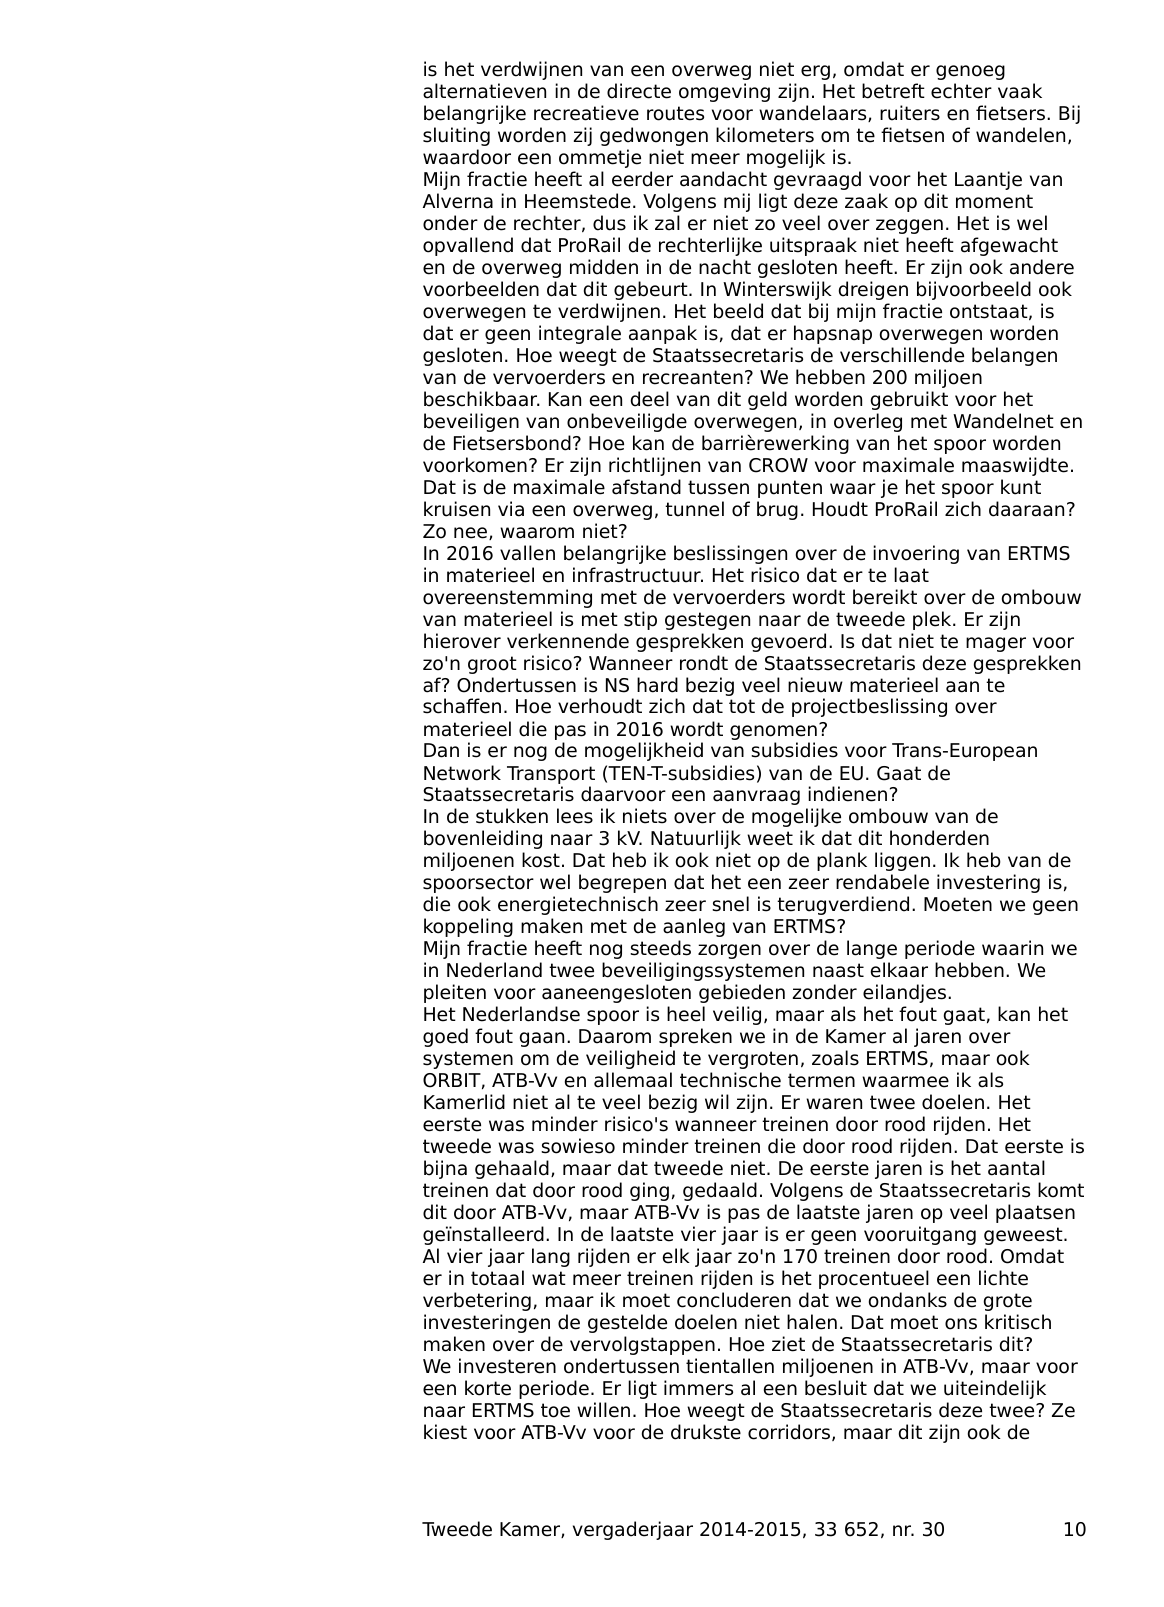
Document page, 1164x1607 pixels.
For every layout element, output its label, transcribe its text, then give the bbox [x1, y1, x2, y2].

text Mijn fractie heeft nog steeds zorgen over de lange periode waarin we in Nederland twee beveiligingssystemen naast elkaar hebben. We pleiten voor aaneengesloten gebieden zonder eilandjes. [422, 938, 1087, 1004]
text We investeren ondertussen tientallen miljoenen in ATB-Vv, maar voor een korte periode. Er ligt immers al een besluit dat we uiteindelijk naar ERTMS toe willen. Hoe weegt de Staatssecretaris deze twee? Ze kiest voor ATB-Vv voor de drukste corridors, maar dit zijn ook de [422, 1356, 1087, 1444]
text In 2016 vallen belangrijke beslissingen over de invoering van ERTMS in materieel en infrastructuur. Het risico dat er te laat overeenstemming met de vervoerders wordt bereikt over de ombouw van materieel is met stip gestegen naar de tweede plek. Er zijn hierover verkennende gesprekken gevoerd. Is dat niet te mager voor zo'n groot risico? Wanneer rondt de Staatssecretaris deze gesprekken af? Ondertussen is NS hard bezig veel nieuw materieel aan te schaffen. Hoe verhoudt zich dat tot de projectbeslissing over materieel die pas in 2016 wordt genomen? [422, 543, 1087, 740]
text Dan is er nog de mogelijkheid van subsidies voor Trans-European Network Transport (TEN-T-subsidies) van de EU. Gaat de Staatssecretaris daarvoor een aanvraag indienen? [422, 740, 1087, 806]
text Het Nederlandse spoor is heel veilig, maar als het fout gaat, kan het goed fout gaan. Daarom spreken we in de Kamer al jaren over systemen om de veiligheid te vergroten, zoals ERTMS, maar ook ORBIT, ATB-Vv en allemaal technische termen waarmee ik als Kamerlid niet al te veel bezig wil zijn. Er waren twee doelen. Het eerste was minder risico's wanneer treinen door rood rijden. Het tweede was sowieso minder treinen die door rood rijden. Dat eerste is bijna gehaald, maar dat tweede niet. De eerste jaren is het aantal treinen dat door rood ging, gedaald. Volgens de Staatssecretaris komt dit door ATB-Vv, maar ATB-Vv is pas de laatste jaren op veel plaatsen geïnstalleerd. In de laatste vier jaar is er geen vooruitgang geweest. Al vier jaar lang rijden er elk jaar zo'n 170 treinen door rood. Omdat er in totaal wat meer treinen rijden is het procentueel een lichte verbetering, maar ik moet concluderen dat we ondanks de grote investeringen de gestelde doelen niet halen. Dat moet ons kritisch maken over de vervolgstappen. Hoe ziet de Staatssecretaris dit? [422, 1004, 1087, 1356]
text Mijn fractie heeft al eerder aandacht gevraagd voor het Laantje van Alverna in Heemstede. Volgens mij ligt deze zaak op dit moment onder de rechter, dus ik zal er niet zo veel over zeggen. Het is wel opvallend dat ProRail de rechterlijke uitspraak niet heeft afgewacht en de overweg midden in de nacht gesloten heeft. Er zijn ook andere voorbeelden dat dit gebeurt. In Winterswijk dreigen bijvoorbeeld ook overwegen te verdwijnen. Het beeld dat bij mijn fractie ontstaat, is dat er geen integrale aanpak is, dat er hapsnap overwegen worden gesloten. Hoe weegt de Staatssecretaris de verschillende belangen van de vervoerders en recreanten? We hebben 200 miljoen beschikbaar. Kan een deel van dit geld worden gebruikt voor het beveiligen van onbeveiligde overwegen, in overleg met Wandelnet en de Fietsersbond? Hoe kan de barrièrewerking van het spoor worden voorkomen? Er zijn richtlijnen van CROW voor maximale maaswijdte. Dat is de maximale afstand tussen punten waar je het spoor kunt kruisen via een overweg, tunnel of brug. Houdt ProRail zich daaraan? Zo nee, waarom niet? [422, 169, 1087, 543]
text In de stukken lees ik niets over de mogelijke ombouw van de bovenleiding naar 3 kV. Natuurlijk weet ik dat dit honderden miljoenen kost. Dat heb ik ook niet op de plank liggen. Ik heb van de spoorsector wel begrepen dat het een zeer rendabele investering is, die ook energietechnisch zeer snel is terugverdiend. Moeten we geen koppeling maken met de aanleg van ERTMS? [422, 806, 1087, 938]
text is het verdwijnen van een overweg niet erg, omdat er genoeg alternatieven in de directe omgeving zijn. Het betreft echter vaak belangrijke recreatieve routes voor wandelaars, ruiters en fietsers. Bij sluiting worden zij gedwongen kilometers om te fietsen of wandelen, waardoor een ommetje niet meer mogelijk is. [422, 59, 1087, 169]
